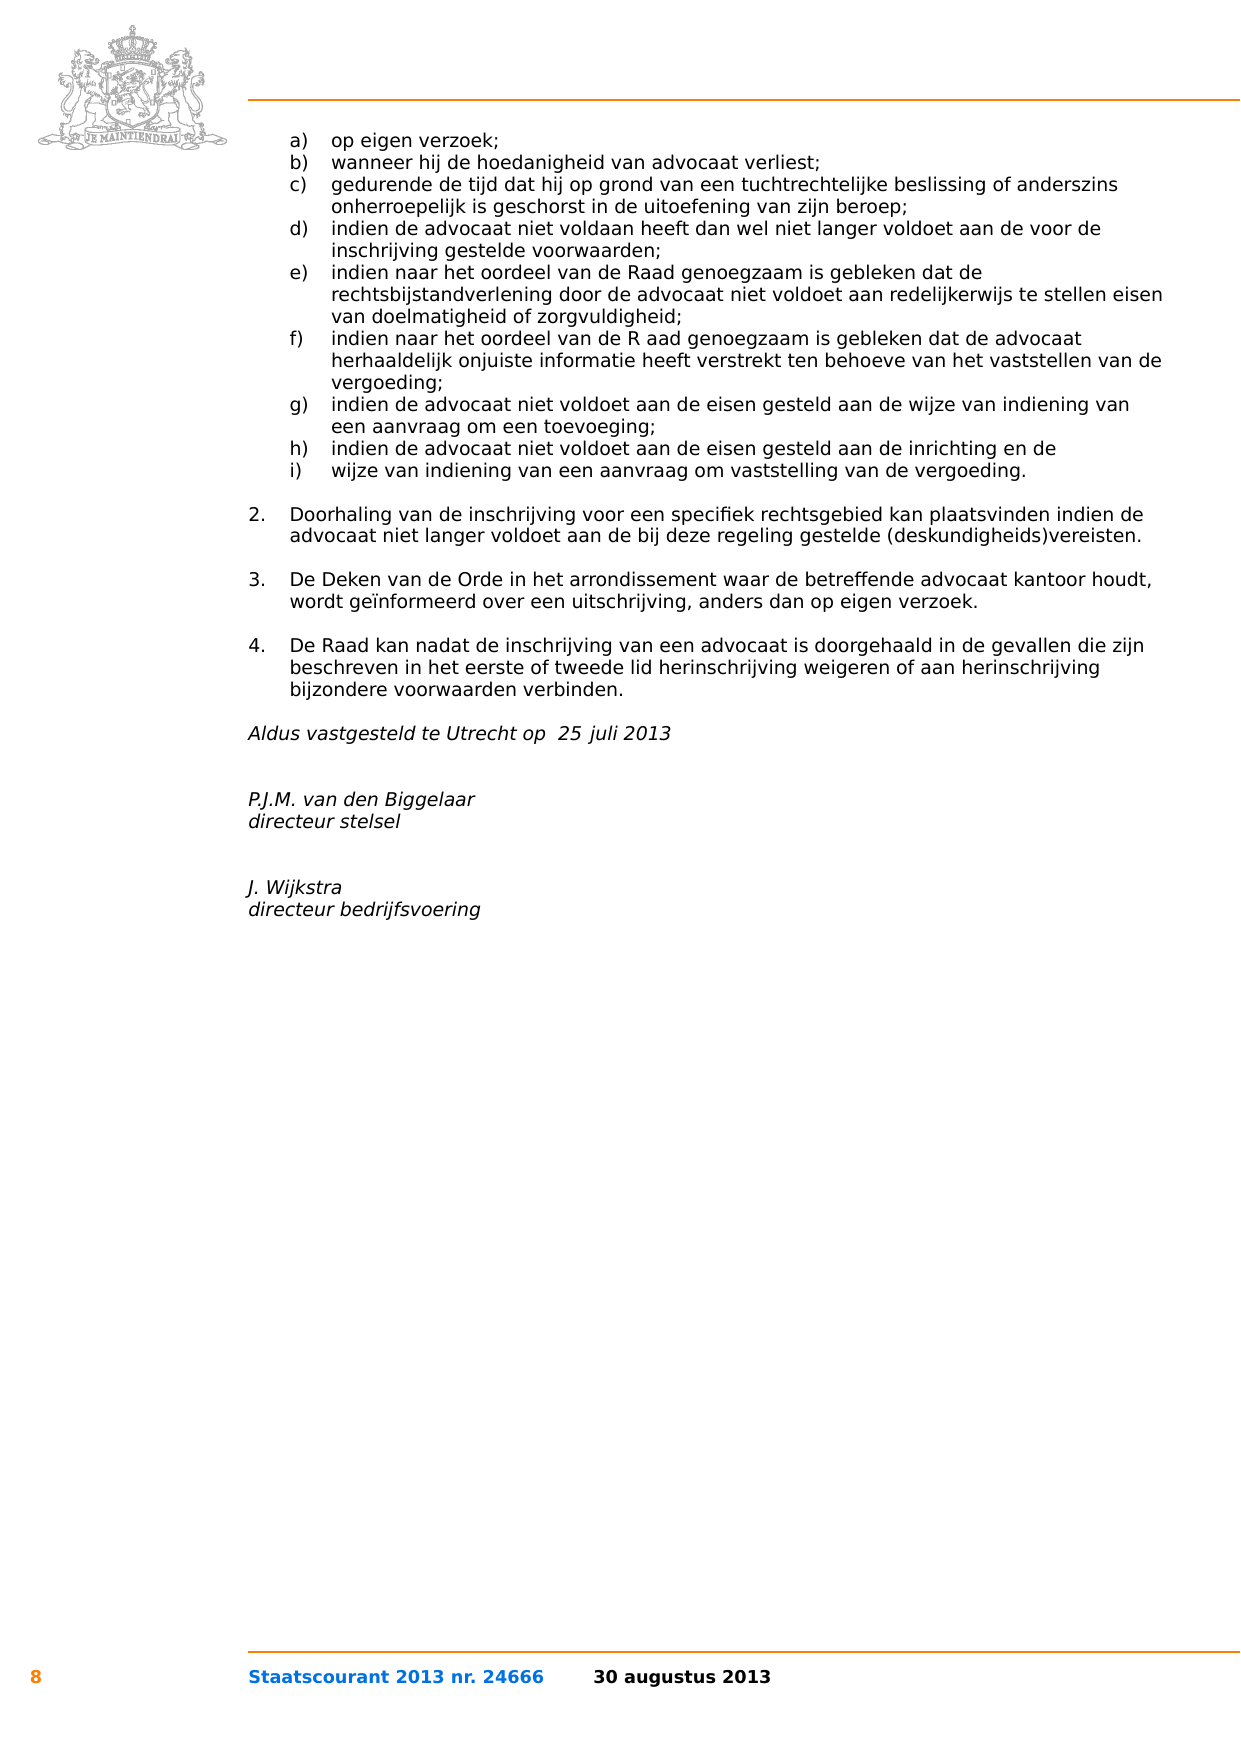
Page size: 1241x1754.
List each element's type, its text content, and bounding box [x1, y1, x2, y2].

text i) wijze van indiening van een aanvraag om vaststelling van de vergoeding. [289, 459, 1163, 482]
text a) op eigen verzoek; [289, 130, 1163, 152]
picture [38, 25, 227, 150]
text Aldus vastgesteld te Utrecht op 25 juli 2013 [248, 723, 1163, 745]
text g) indien de advocaat niet voldoet aan de eisen gesteld aan de wijze van indiening van een aanvraag om een toevoeging; [289, 394, 1163, 438]
text b) wanneer hij de hoedanigheid van advocaat verliest; [289, 152, 1163, 174]
text f) indien naar het oordeel van de R aad genoegzaam is gebleken dat de advocaat herhaaldelijk onjuiste informatie heeft verstrekt ten behoeve van het vaststellen van de vergoeding; [289, 328, 1163, 394]
text d) indien de advocaat niet voldaan heeft dan wel niet langer voldoet aan de voor de inschrijving gestelde voorwaarden; [289, 218, 1163, 262]
text 3. De Deken van de Orde in het arrondissement waar de betreffende advocaat kantoor houdt, wordt geïnformeerd over een uitschrijving, anders dan op eigen verzoek. [248, 569, 1163, 613]
text h) indien de advocaat niet voldoet aan de eisen gesteld aan de inrichting en de [289, 438, 1163, 459]
text J. Wijkstra directeur bedrijfsvoering [248, 854, 1163, 921]
text c) gedurende de tijd dat hij op grond van een tuchtrechtelijke beslissing of anderszins onherroepelijk is geschorst in de uitoefening van zijn beroep; [289, 174, 1163, 218]
text 2. Doorhaling van de inschrijving voor een specifiek rechtsgebied kan plaatsvinden indien de advocaat niet langer voldoet aan de bij deze regeling gestelde (deskundigheids)vereisten. [248, 503, 1163, 547]
text e) indien naar het oordeel van de Raad genoegzaam is gebleken dat de rechtsbijstandverlening door de advocaat niet voldoet aan redelijkerwijs te stellen eisen van doelmatigheid of zorgvuldigheid; [289, 262, 1163, 328]
text 4. De Raad kan nadat de inschrijving van een advocaat is doorgehaald in de gevallen die zijn beschreven in het eerste of tweede lid herinschrijving weigeren of aan herinschrijving bijzondere voorwaarden verbinden. [248, 635, 1163, 701]
text P.J.M. van den Biggelaar directeur stelsel [248, 767, 1163, 833]
